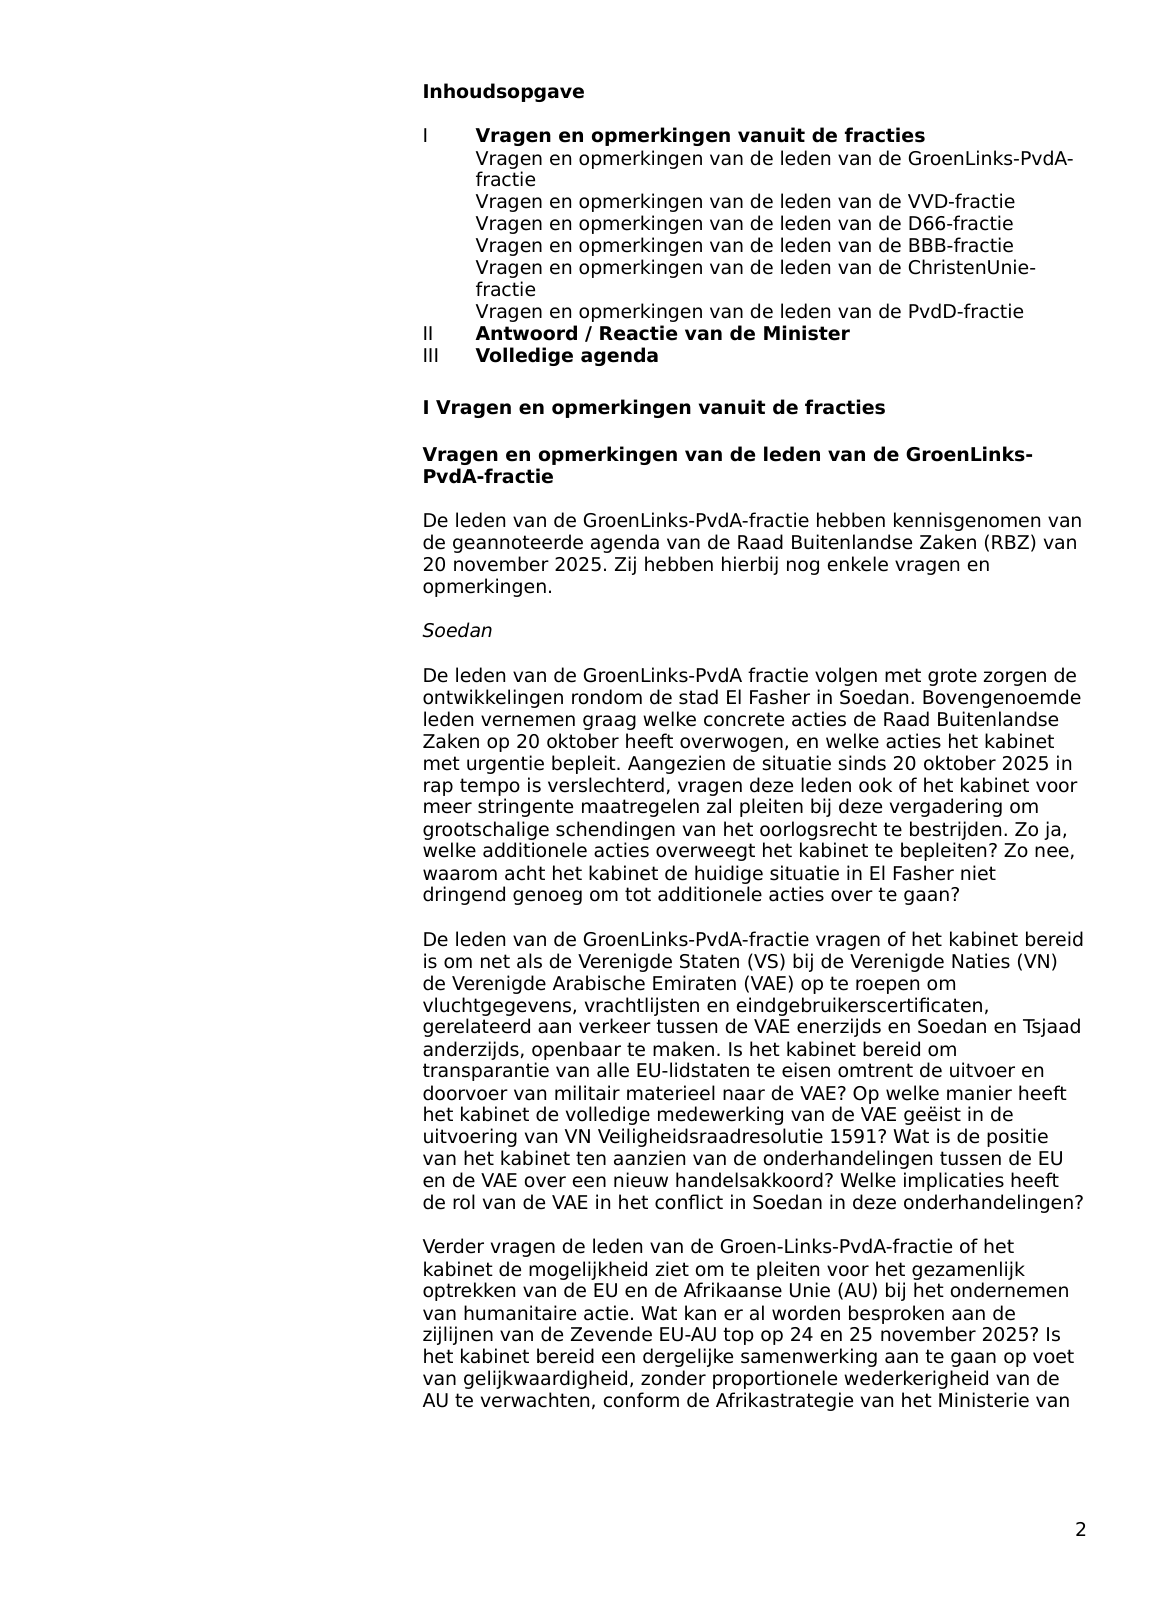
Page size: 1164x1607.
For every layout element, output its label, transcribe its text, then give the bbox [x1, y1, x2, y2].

text De leden van de GroenLinks-PvdA-fractie vragen of het kabinet bereid is om net als de Verenigde Staten (VS) bij de Verenigde Naties (VN) de Verenigde Arabische Emiraten (VAE) op te roepen om vluchtgegevens, vrachtlijsten en eindgebruikerscertificaten, gerelateerd aan verkeer tussen de VAE enerzijds en Soedan en Tsjaad anderzijds, openbaar te maken. Is het kabinet bereid om transparantie van alle EU-lidstaten te eisen omtrent de uitvoer en doorvoer van militair materieel naar de VAE? Op welke manier heeft het kabinet de volledige medewerking van de VAE geëist in de uitvoering van VN Veiligheidsraadresolutie 1591? Wat is de positie van het kabinet ten aanzien van de onderhandelingen tussen de EU en de VAE over een nieuw handelsakkoord? Welke implicaties heeft de rol van de VAE in het conflict in Soedan in deze onderhandelingen? [422, 928, 1087, 1214]
text Vragen en opmerkingen van de leden van de BBB-fractie [475, 235, 1087, 257]
text II Antwoord / Reactie van de Minister [422, 323, 1087, 345]
text De leden van de GroenLinks-PvdA-fractie hebben kennisgenomen van de geannoteerde agenda van de Raad Buitenlandse Zaken (RBZ) van 20 november 2025. Zij hebben hierbij nog enkele vragen en opmerkingen. [422, 510, 1087, 598]
subtitle I Vragen en opmerkingen vanuit de fracties [422, 397, 1087, 419]
text Verder vragen de leden van de Groen-Links-PvdA-fractie of het kabinet de mogelijkheid ziet om te pleiten voor het gezamenlijk optrekken van de EU en de Afrikaanse Unie (AU) bij het ondernemen van humanitaire actie. Wat kan er al worden besproken aan de zijlijnen van de Zevende EU-AU top op 24 en 25 november 2025? Is het kabinet bereid een dergelijke samenwerking aan te gaan op voet van gelijkwaardigheid, zonder proportionele wederkerigheid van de AU te verwachten, conform de Afrikastrategie van het Ministerie van [422, 1236, 1087, 1412]
text I Vragen en opmerkingen vanuit de fracties [422, 125, 1087, 147]
text Vragen en opmerkingen van de leden van de VVD-fractie [475, 191, 1087, 213]
text III Volledige agenda [422, 345, 1087, 367]
subtitle Soedan [422, 620, 1087, 642]
text Vragen en opmerkingen van de leden van de PvdD-fractie [475, 301, 1087, 323]
text Vragen en opmerkingen van de leden van de ChristenUnie-fractie [475, 257, 1087, 301]
subtitle Inhoudsopgave [422, 81, 1087, 103]
text De leden van de GroenLinks-PvdA fractie volgen met grote zorgen de ontwikkelingen rondom de stad El Fasher in Soedan. Bovengenoemde leden vernemen graag welke concrete acties de Raad Buitenlandse Zaken op 20 oktober heeft overwogen, en welke acties het kabinet met urgentie bepleit. Aangezien de situatie sinds 20 oktober 2025 in rap tempo is verslechterd, vragen deze leden ook of het kabinet voor meer stringente maatregelen zal pleiten bij deze vergadering om grootschalige schendingen van het oorlogsrecht te bestrijden. Zo ja, welke additionele acties overweegt het kabinet te bepleiten? Zo nee, waarom acht het kabinet de huidige situatie in El Fasher niet dringend genoeg om tot additionele acties over te gaan? [422, 664, 1087, 906]
text Vragen en opmerkingen van de leden van de D66-fractie [475, 213, 1087, 235]
text Vragen en opmerkingen van de leden van de GroenLinks-PvdA-fractie [475, 147, 1087, 191]
subtitle Vragen en opmerkingen van de leden van de GroenLinks-PvdA-fractie [422, 444, 1087, 488]
